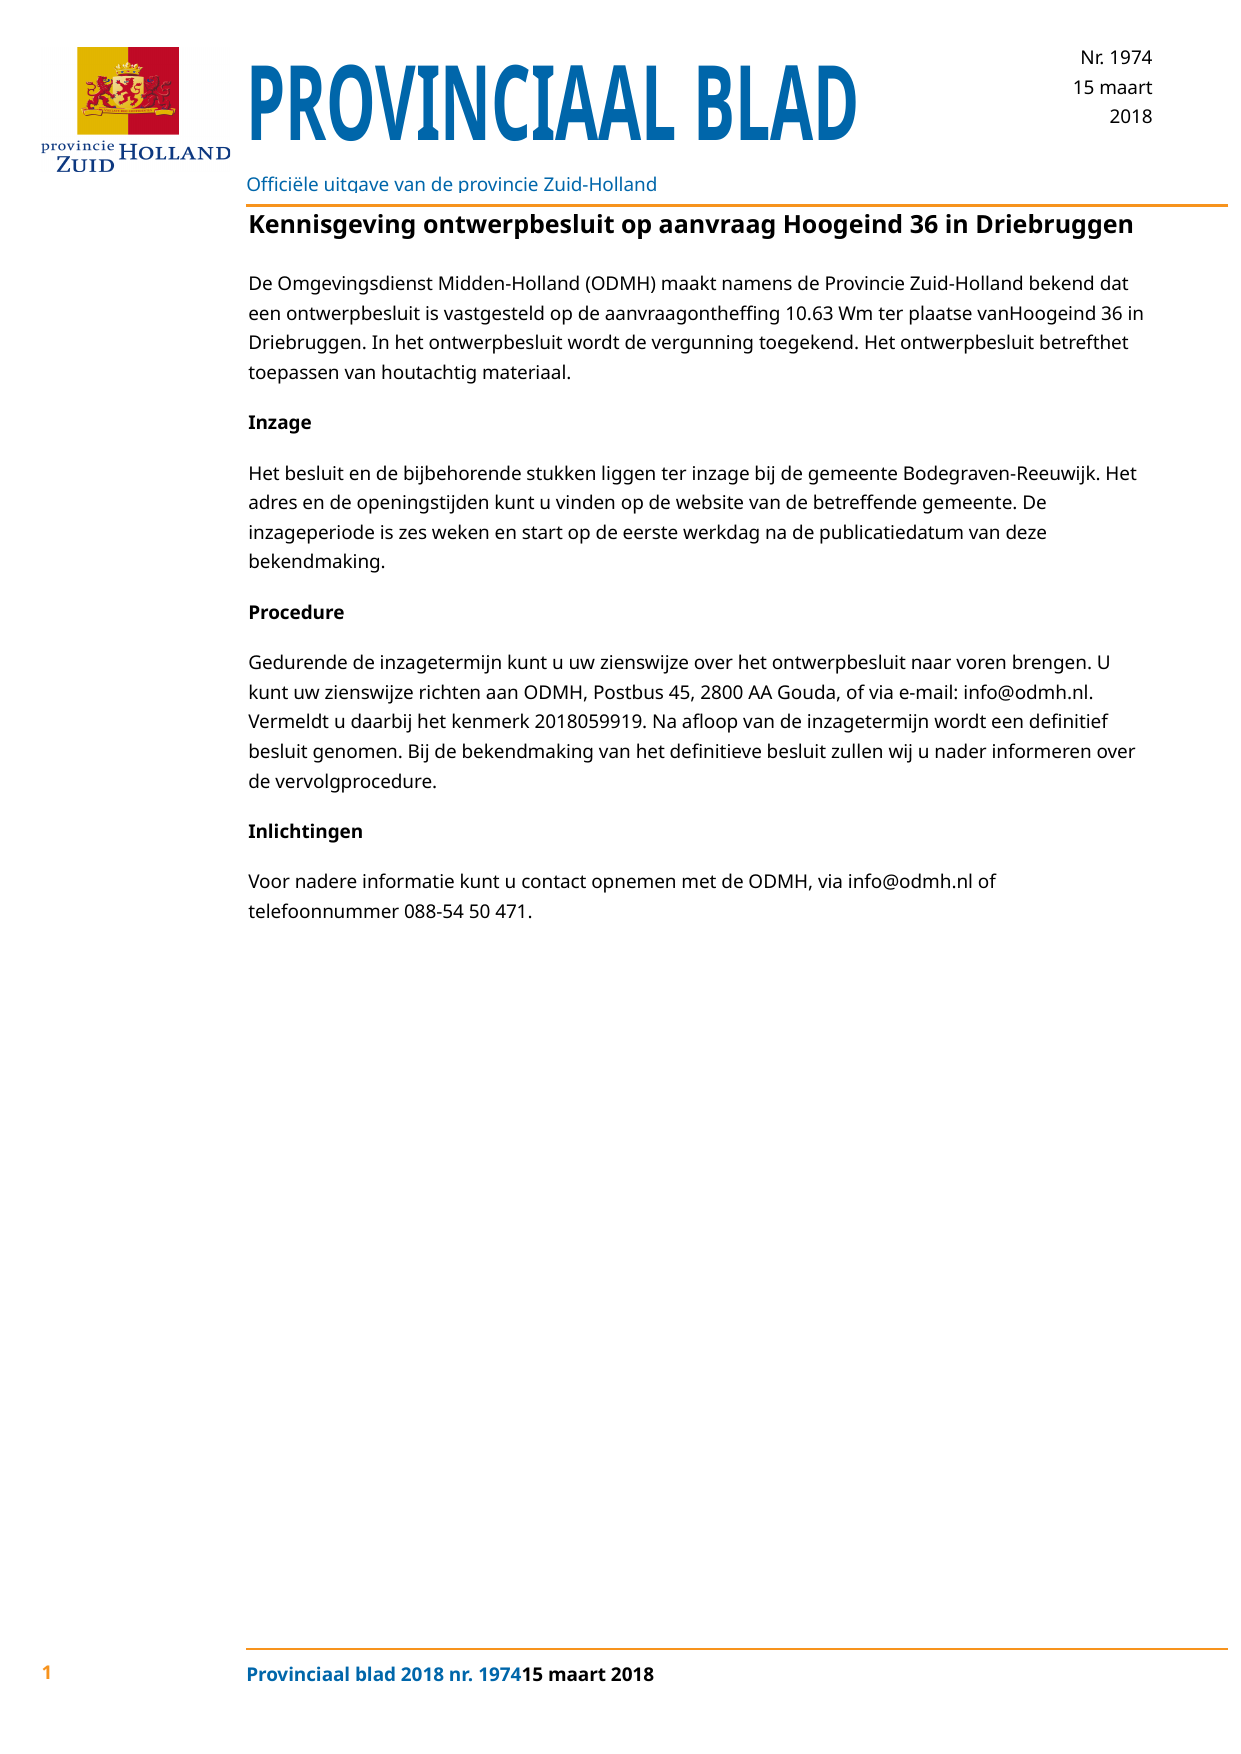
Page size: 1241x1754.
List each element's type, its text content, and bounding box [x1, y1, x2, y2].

picture [41, 47, 231, 172]
text Inlichtingen [248, 818, 1152, 844]
text Voor nadere informatie kunt u contact opnemen met de ODMH, via info@odmh.nl of telefoonnummer 088-54 50 471. [248, 869, 1152, 924]
text Het besluit en de bijbehorende stukken liggen ter inzage bij de gemeente Bodegraven-Reeuwijk. Het adres en de openingstijden kunt u vinden op de website van de betreffende gemeente. De inzageperiode is zes weken en start op de eerste werkdag na de publicatiedatum van deze bekendmaking. [248, 460, 1152, 574]
text Procedure [248, 599, 1152, 625]
text Gedurende de inzagetermijn kunt u uw zienswijze over het ontwerpbesluit naar voren brengen. U kunt uw zienswijze richten aan ODMH, Postbus 45, 2800 AA Gouda, of via e-mail: info@odmh.nl. Vermeldt u daarbij het kenmerk 2018059919. Na afloop van de inzagetermijn wordt een definitief besluit genomen. Bij de bekendmaking van het definitieve besluit zullen wij u nader informeren over de vervolgprocedure. [248, 649, 1152, 793]
text Kennisgeving ontwerpbesluit op aanvraag Hoogeind 36 in Driebruggen [248, 207, 1152, 241]
text De Omgevingsdienst Midden-Holland (ODMH) maakt namens de Provincie Zuid-Holland bekend dat een ontwerpbesluit is vastgesteld op de aanvraagontheffing 10.63 Wm ter plaatse vanHoogeind 36 in Driebruggen. In het ontwerpbesluit wordt de vergunning toegekend. Het ontwerpbesluit betrefthet toepassen van houtachtig materiaal. [248, 270, 1152, 385]
text Inzage [248, 409, 1152, 435]
